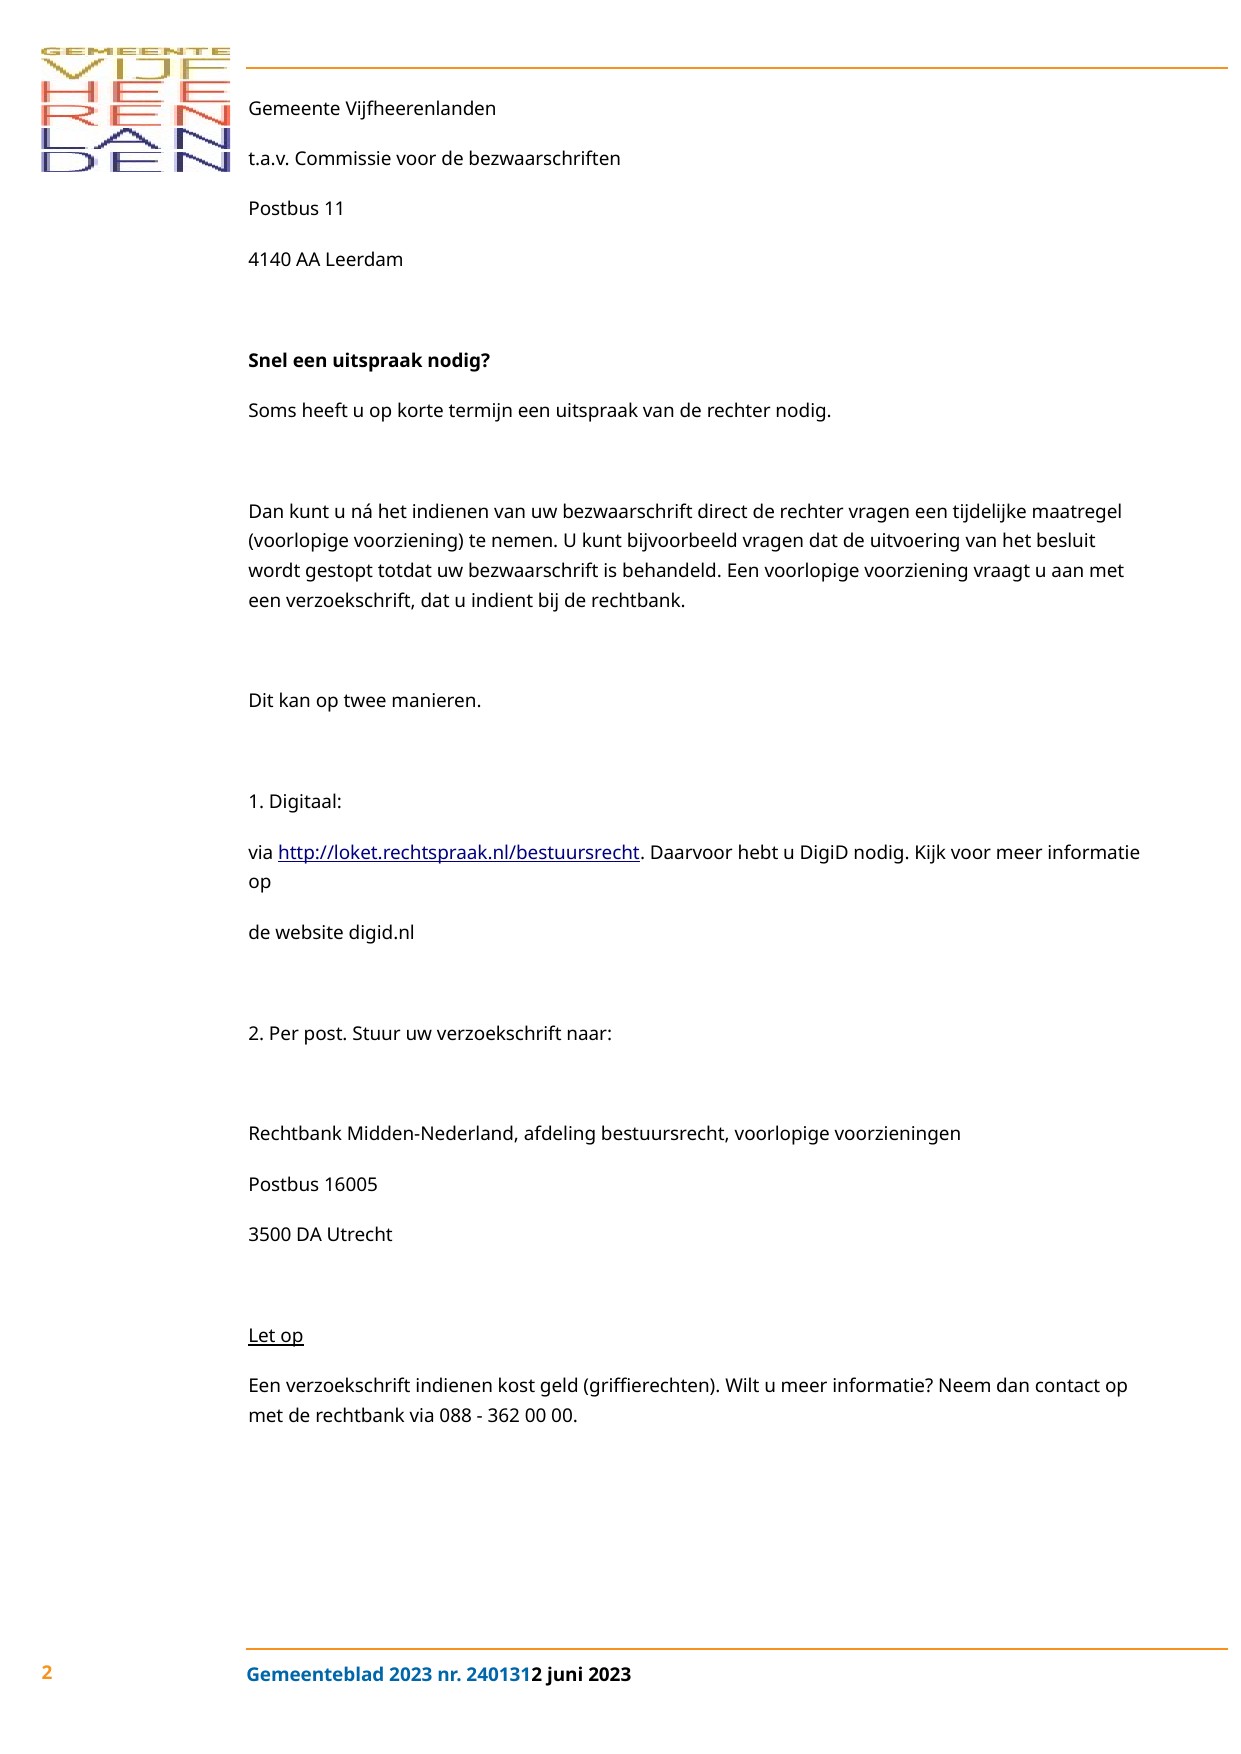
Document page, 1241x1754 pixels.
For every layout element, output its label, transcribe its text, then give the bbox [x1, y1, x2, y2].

text Postbus 16005 [248, 1171, 1152, 1197]
text Snel een uitspraak nodig? [248, 347, 1152, 373]
text Een verzoekschrift indienen kost geld (griffierechten). Wilt u meer informatie? Neem dan contact op met de rechtbank via 088 - 362 00 00. [248, 1373, 1152, 1428]
text Dan kunt u ná het indienen van uw bezwaarschrift direct de rechter vragen een tijdelijke maatregel (voorlopige voorziening) te nemen. U kunt bijvoorbeeld vragen dat de uitvoering van het besluit wordt gestopt totdat uw bezwaarschrift is behandeld. Een voorlopige voorziening vraagt u aan met een verzoekschrift, dat u indient bij de rechtbank. [248, 498, 1152, 613]
text Let op [248, 1322, 1152, 1348]
text Postbus 11 [248, 196, 1152, 221]
text 4140 AA Leerdam [248, 246, 1152, 272]
text 1. Digitaal: [248, 788, 1152, 814]
text Gemeente Vijfheerenlanden [248, 95, 1152, 121]
text 2. Per post. Stuur uw verzoekschrift naar: [248, 1020, 1152, 1046]
text 3500 DA Utrecht [248, 1221, 1152, 1247]
text t.a.v. Commissie voor de bezwaarschriften [248, 145, 1152, 171]
text de website digid.nl [248, 919, 1152, 945]
text Dit kan op twee manieren. [248, 688, 1152, 713]
picture [41, 47, 231, 172]
text Rechtbank Midden-Nederland, afdeling bestuursrecht, voorlopige voorzieningen [248, 1121, 1152, 1146]
text Soms heeft u op korte termijn een uitspraak van de rechter nodig. [248, 397, 1152, 423]
text via http://loket.rechtspraak.nl/bestuursrecht. Daarvoor hebt u DigiD nodig. Kijk voor meer informatie op [248, 839, 1152, 894]
